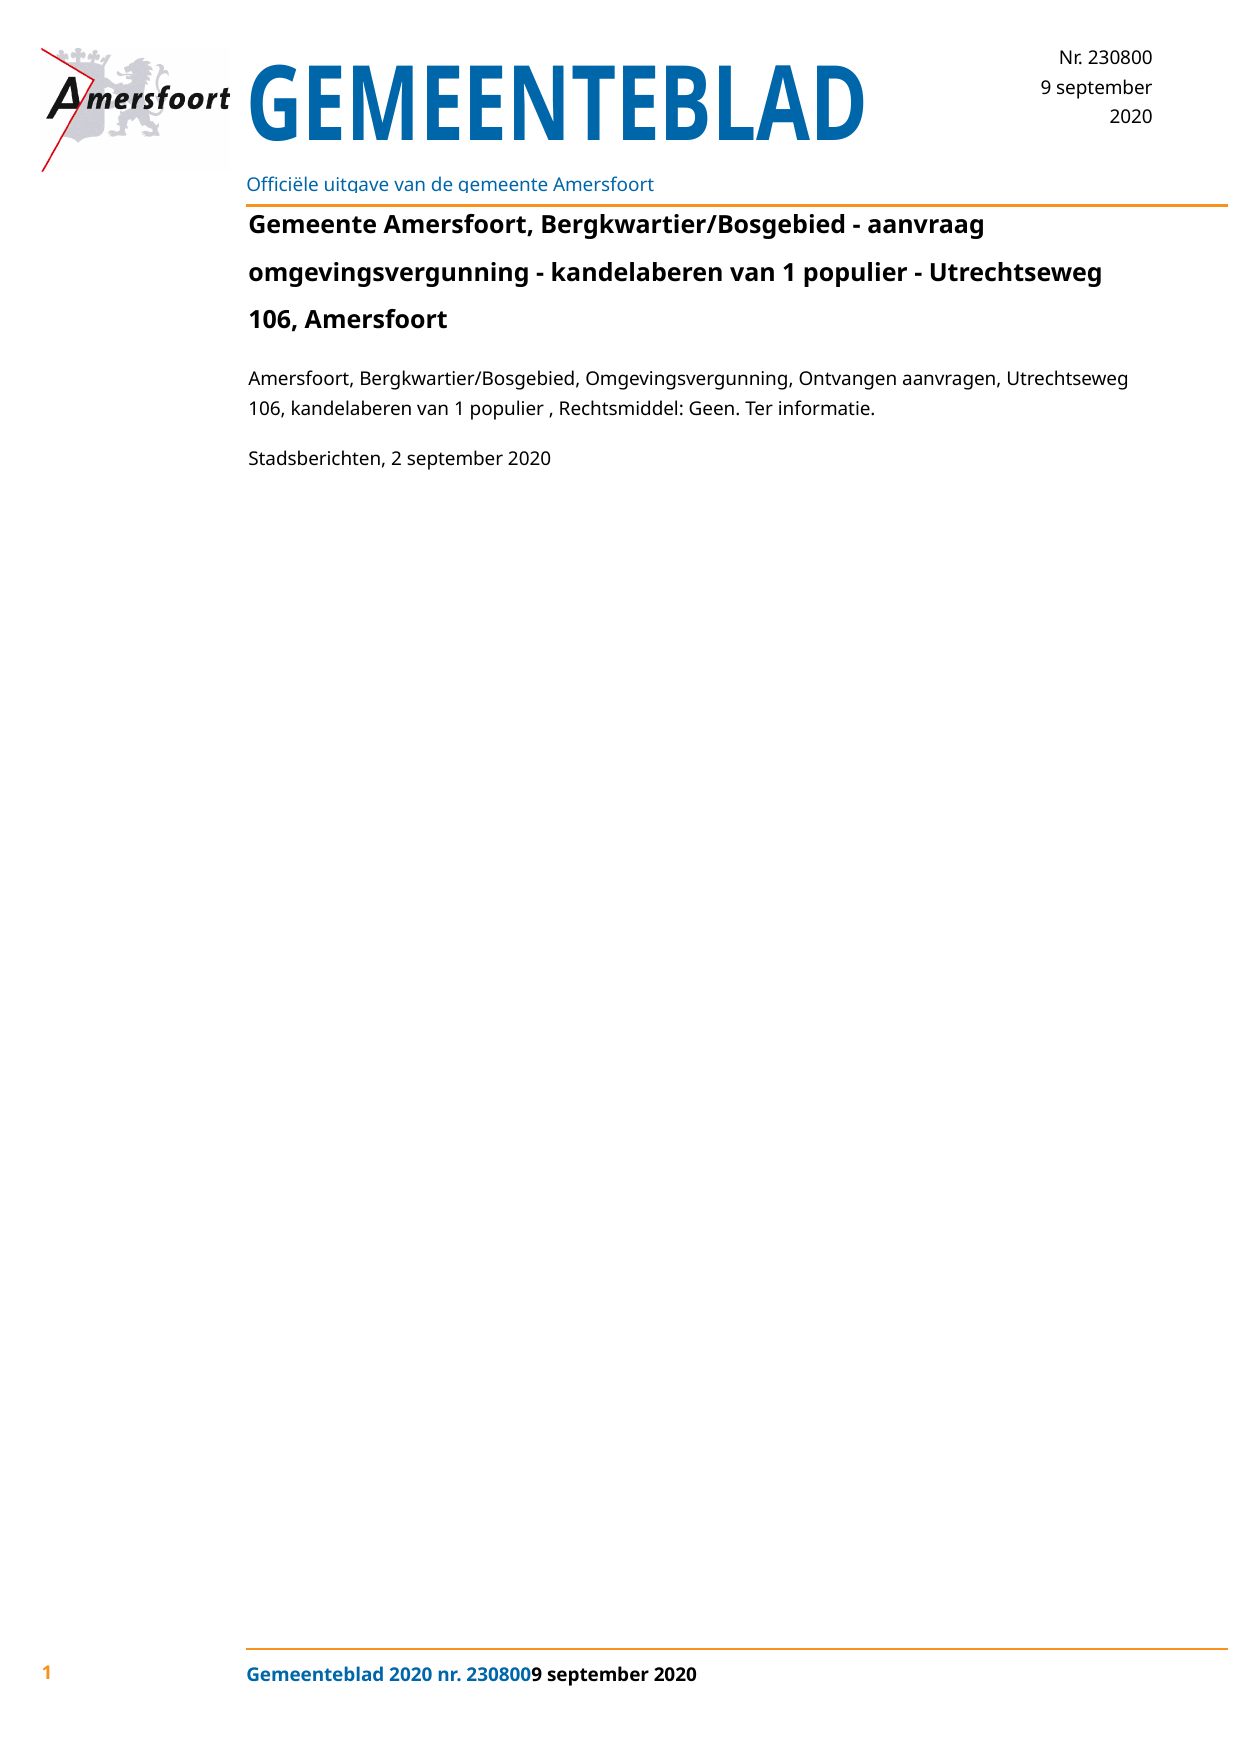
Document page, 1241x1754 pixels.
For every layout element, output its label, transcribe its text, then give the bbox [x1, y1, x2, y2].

text Stadsberichten, 2 september 2020 [248, 446, 1152, 471]
picture [41, 47, 231, 172]
text Gemeente Amersfoort, Bergkwartier/Bosgebied - aanvraag omgevingsvergunning - kandelaberen van 1 populier - Utrechtseweg 106, Amersfoort [248, 207, 1152, 336]
text Amersfoort, Bergkwartier/Bosgebied, Omgevingsvergunning, Ontvangen aanvragen, Utrechtseweg 106, kandelaberen van 1 populier , Rechtsmiddel: Geen. Ter informatie. [248, 366, 1152, 421]
